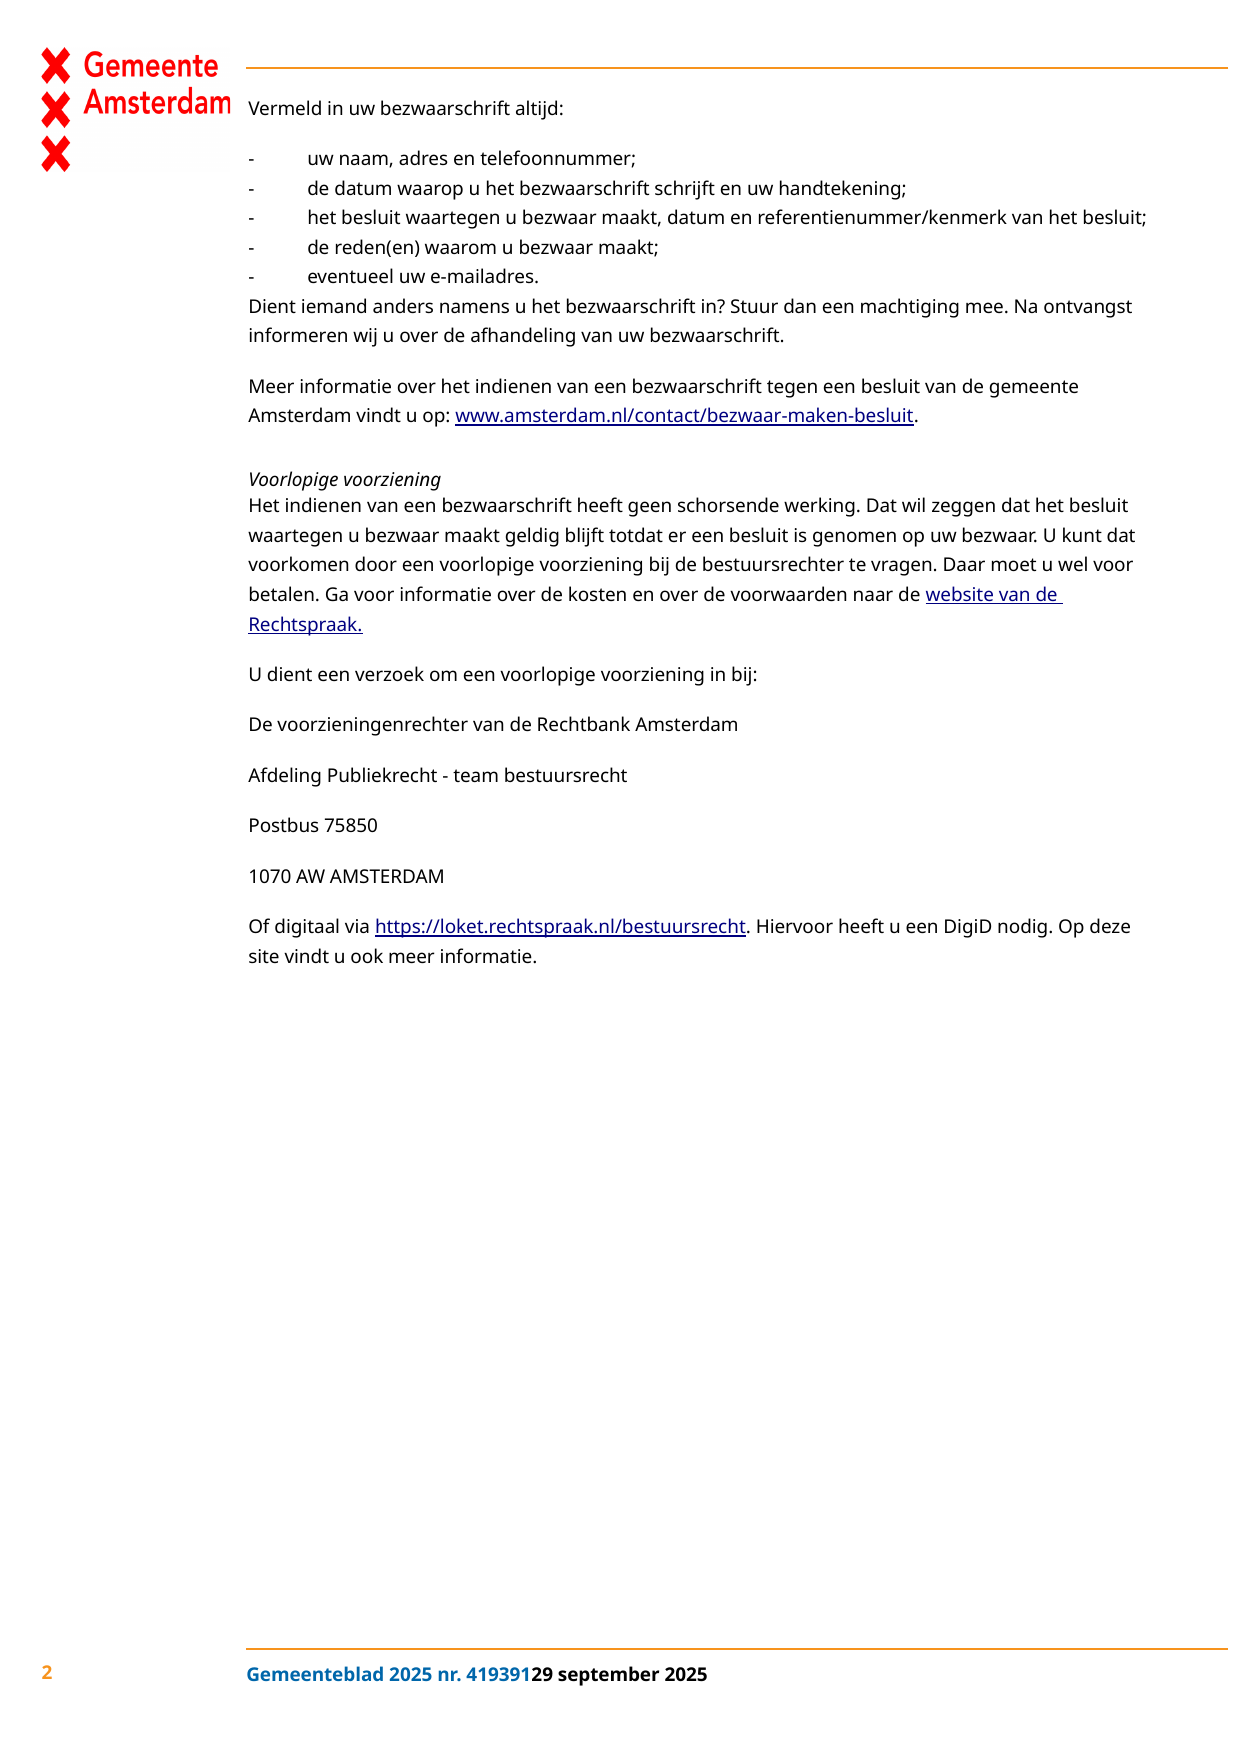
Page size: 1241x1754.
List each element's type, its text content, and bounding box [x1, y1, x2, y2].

text Afdeling Publiekrecht - team bestuursrecht [248, 762, 1152, 788]
text De voorzieningenrechter van de Rechtbank Amsterdam [248, 712, 1152, 737]
list de reden(en) waarom u bezwaar maakt; [248, 234, 1152, 260]
text 1070 AW AMSTERDAM [248, 863, 1152, 888]
list eventueel uw e-mailadres. [248, 263, 1152, 289]
text Vermeld in uw bezwaarschrift altijd: [248, 95, 1152, 121]
text Meer informatie over het indienen van een bezwaarschrift tegen een besluit van de gemeente Amsterdam vindt u op: www.amsterdam.nl/contact/bezwaar-maken-besluit. [248, 373, 1152, 428]
picture [41, 47, 231, 172]
list het besluit waartegen u bezwaar maakt, datum en referentienummer/kenmerk van het besluit; [248, 204, 1152, 230]
text Voorlopige voorziening [248, 467, 1152, 492]
text Postbus 75850 [248, 812, 1152, 838]
list de datum waarop u het bezwaarschrift schrijft en uw handtekening; [248, 175, 1152, 201]
text Het indienen van een bezwaarschrift heeft geen schorsende werking. Dat wil zeggen dat het besluit waartegen u bezwaar maakt geldig blijft totdat er een besluit is genomen op uw bezwaar. U kunt dat voorkomen door een voorlopige voorziening bij de bestuursrechter te vragen. Daar moet u wel voor betalen. Ga voor informatie over de kosten en over de voorwaarden naar de website van de Rechtspraak. [248, 492, 1152, 636]
text Of digitaal via https://loket.rechtspraak.nl/bestuursrecht. Hiervoor heeft u een DigiD nodig. Op deze site vindt u ook meer informatie. [248, 913, 1152, 968]
text Dient iemand anders namens u het bezwaarschrift in? Stuur dan een machtiging mee. Na ontvangst informeren wij u over de afhandeling van uw bezwaarschrift. [248, 293, 1152, 348]
list uw naam, adres en telefoonnummer; [248, 145, 1152, 171]
text U dient een verzoek om een voorlopige voorziening in bij: [248, 661, 1152, 687]
